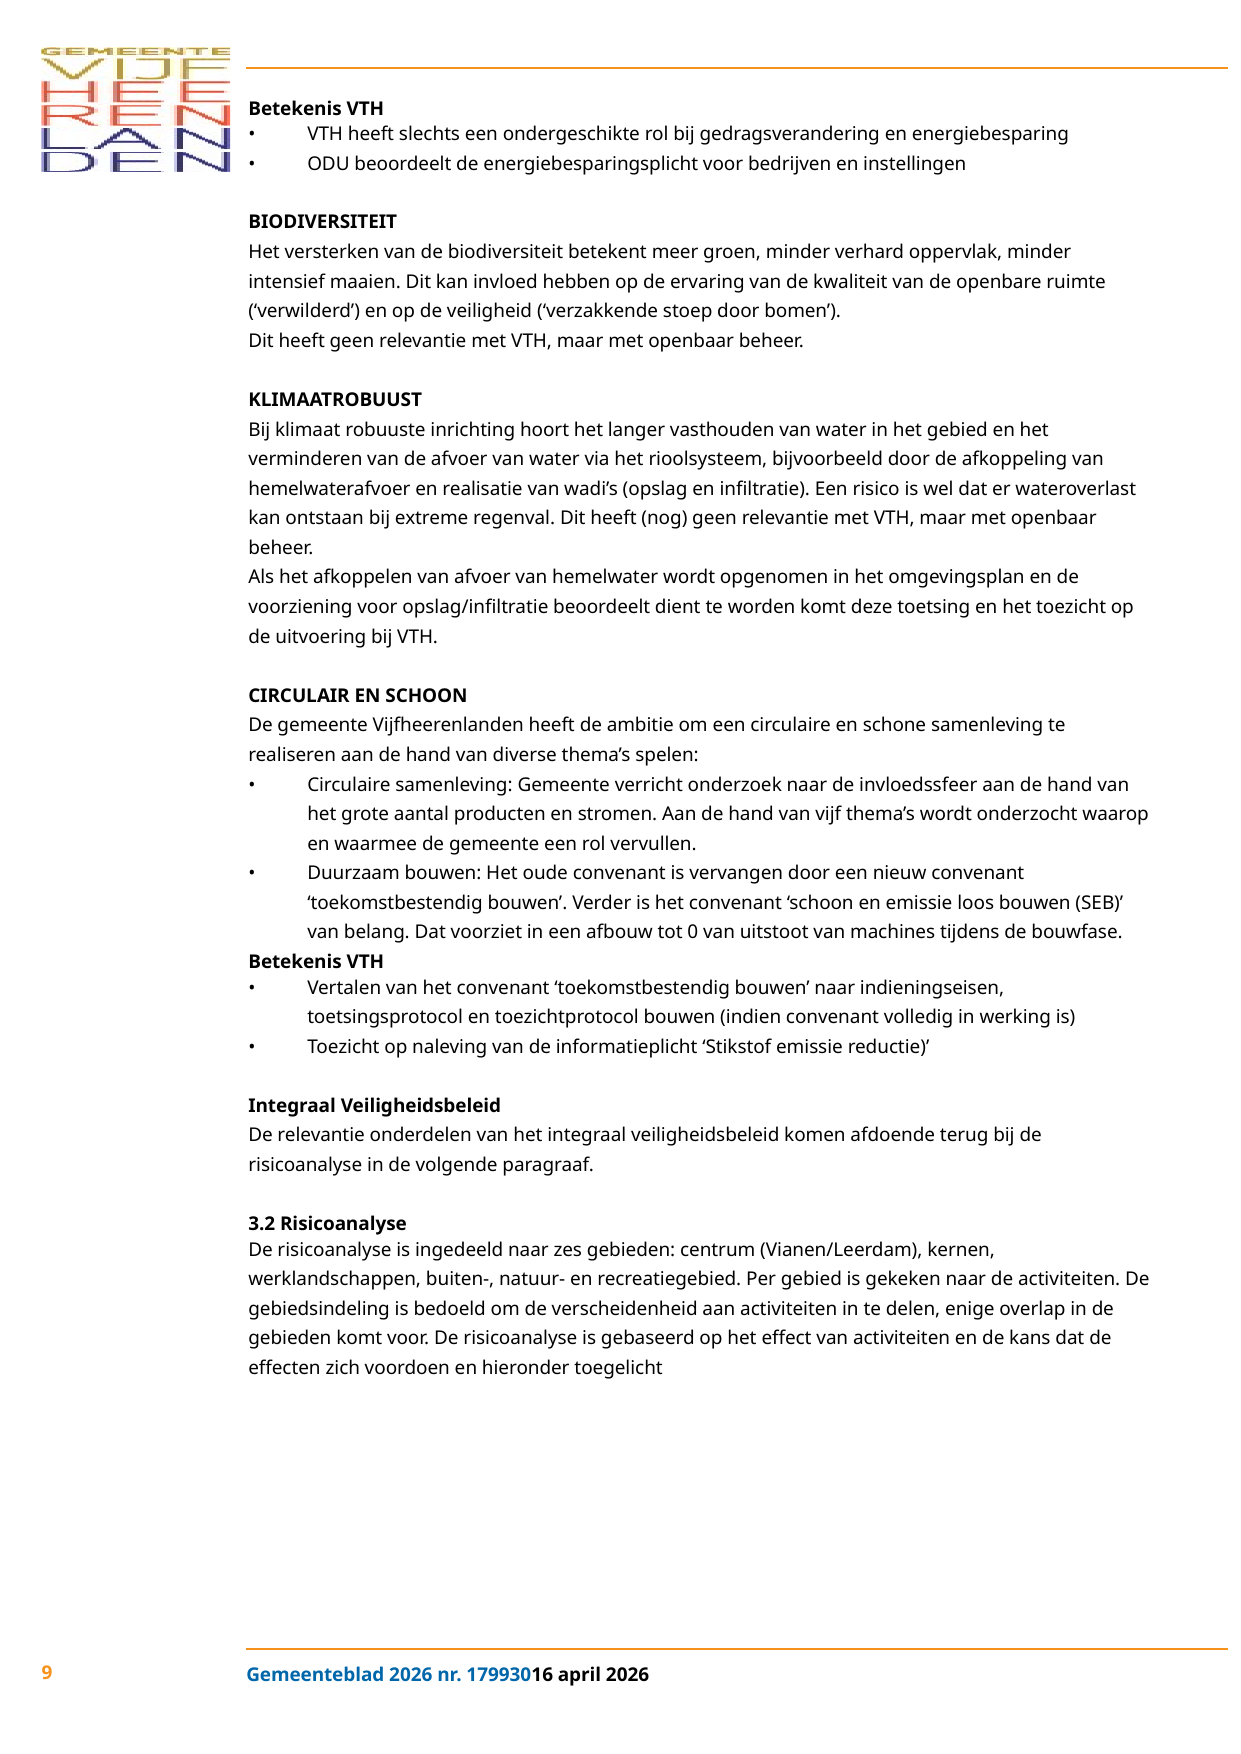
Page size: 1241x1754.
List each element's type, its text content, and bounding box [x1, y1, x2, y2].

text Het versterken van de biodiversiteit betekent meer groen, minder verhard oppervlak, minder intensief maaien. Dit kan invloed hebben op de ervaring van de kwaliteit van de openbare ruimte (‘verwilderd’) en op de veiligheid (‘verzakkende stoep door bomen’). [248, 238, 1152, 323]
text Integraal Veiligheidsbeleid [248, 1092, 1152, 1117]
text De risicoanalyse is ingedeeld naar zes gebieden: centrum (Vianen/Leerdam), kernen, werklandschappen, buiten-, natuur- en recreatiegebied. Per gebied is gekeken naar de activiteiten. De gebiedsindeling is bedoeld om de verscheidenheid aan activiteiten in te delen, enige overlap in de gebieden komt voor. De risicoanalyse is gebaseerd op het effect van activiteiten en de kans dat de effecten zich voordoen en hieronder toegelicht [248, 1236, 1152, 1380]
text Als het afkoppelen van afvoer van hemelwater wordt opgenomen in het omgevingsplan en de voorziening voor opslag/infiltratie beoordeelt dient te worden komt deze toetsing en het toezicht op de uitvoering bij VTH. [248, 564, 1152, 648]
table_header Betekenis VTH [248, 948, 1152, 974]
picture [41, 47, 231, 172]
text De gemeente Vijfheerenlanden heeft de ambitie om een circulaire en schone samenleving te realiseren aan de hand van diverse thema’s spelen: [248, 712, 1152, 767]
list Duurzaam bouwen: Het oude convenant is vervangen door een nieuw convenant ‘toekomstbestendig bouwen’. Verder is het convenant ‘schoon en emissie loos bouwen (SEB)’ van belang. Dat voorziet in een afbouw tot 0 van uitstoot van machines tijdens de bouwfase. [248, 859, 1152, 944]
text BIODIVERSITEIT [248, 209, 1152, 234]
text 3.2 Risicoanalyse [248, 1210, 1152, 1236]
table_cell Vertalen van het convenant ‘toekomstbestendig bouwen’ naar indieningseisen, toetsingsprotocol en toezichtprotocol bouwen (indien convenant volledig in werking is) Toezicht op naleving van de informatieplicht ‘Stikstof emissie reductie)’ [248, 974, 1152, 1059]
list Circulaire samenleving: Gemeente verricht onderzoek naar de invloedssfeer aan de hand van het grote aantal producten en stromen. Aan de hand van vijf thema’s wordt onderzocht waarop en waarmee de gemeente een rol vervullen. [248, 771, 1152, 856]
text Bij klimaat robuuste inrichting hoort het langer vasthouden van water in het gebied en het verminderen van de afvoer van water via het rioolsysteem, bijvoorbeeld door de afkoppeling van hemelwaterafvoer en realisatie van wadi’s (opslag en infiltratie). Een risico is wel dat er wateroverlast kan ontstaan bij extreme regenval. Dit heeft (nog) geen relevantie met VTH, maar met openbaar beheer. [248, 416, 1152, 560]
table_header Betekenis VTH [248, 95, 1152, 121]
table_cell VTH heeft slechts een ondergeschikte rol bij gedragsverandering en energiebesparing ODU beoordeelt de energiebesparingsplicht voor bedrijven en instellingen [248, 121, 1152, 176]
text CIRCULAIR EN SCHOON [248, 682, 1152, 708]
text KLIMAATROBUUST [248, 386, 1152, 412]
text Dit heeft geen relevantie met VTH, maar met openbaar beheer. [248, 327, 1152, 353]
text De relevantie onderdelen van het integraal veiligheidsbeleid komen afdoende terug bij de risicoanalyse in de volgende paragraaf. [248, 1121, 1152, 1177]
